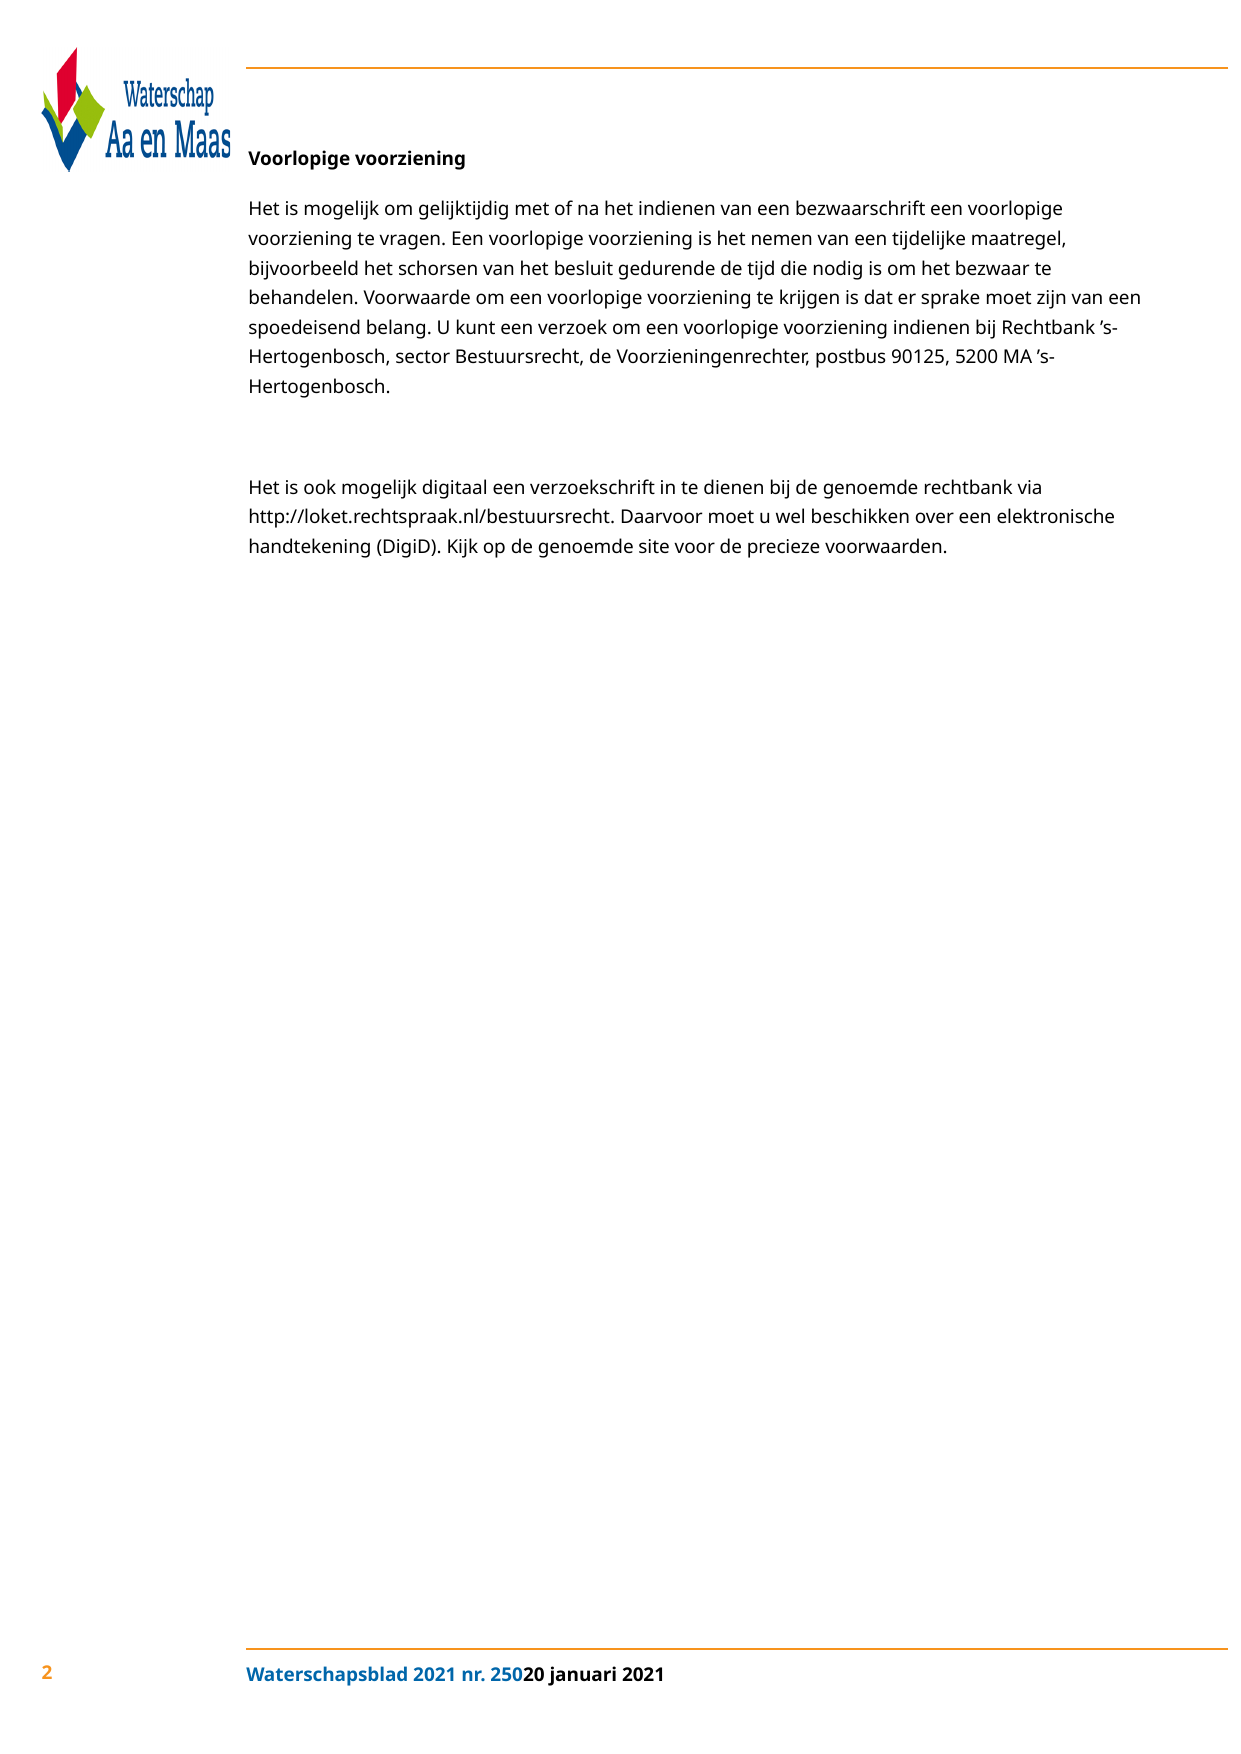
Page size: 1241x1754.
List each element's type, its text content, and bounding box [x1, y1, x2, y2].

text Het is mogelijk om gelijktijdig met of na het indienen van een bezwaarschrift een voorlopige voorziening te vragen. Een voorlopige voorziening is het nemen van een tijdelijke maatregel, bijvoorbeeld het schorsen van het besluit gedurende de tijd die nodig is om het bezwaar te behandelen. Voorwaarde om een voorlopige voorziening te krijgen is dat er sprake moet zijn van een spoedeisend belang. U kunt een verzoek om een voorlopige voorziening indienen bij Rechtbank ’s-Hertogenbosch, sector Bestuursrecht, de Voorzieningenrechter, postbus 90125, 5200 MA ’s-Hertogenbosch. [248, 196, 1152, 399]
text Het is ook mogelijk digitaal een verzoekschrift in te dienen bij de genoemde rechtbank via http://loket.rechtspraak.nl/bestuursrecht. Daarvoor moet u wel beschikken over een elektronische handtekening (DigiD). Kijk op de genoemde site voor de precieze voorwaarden. [248, 474, 1152, 559]
picture [41, 47, 231, 172]
text Voorlopige voorziening [248, 145, 1152, 171]
